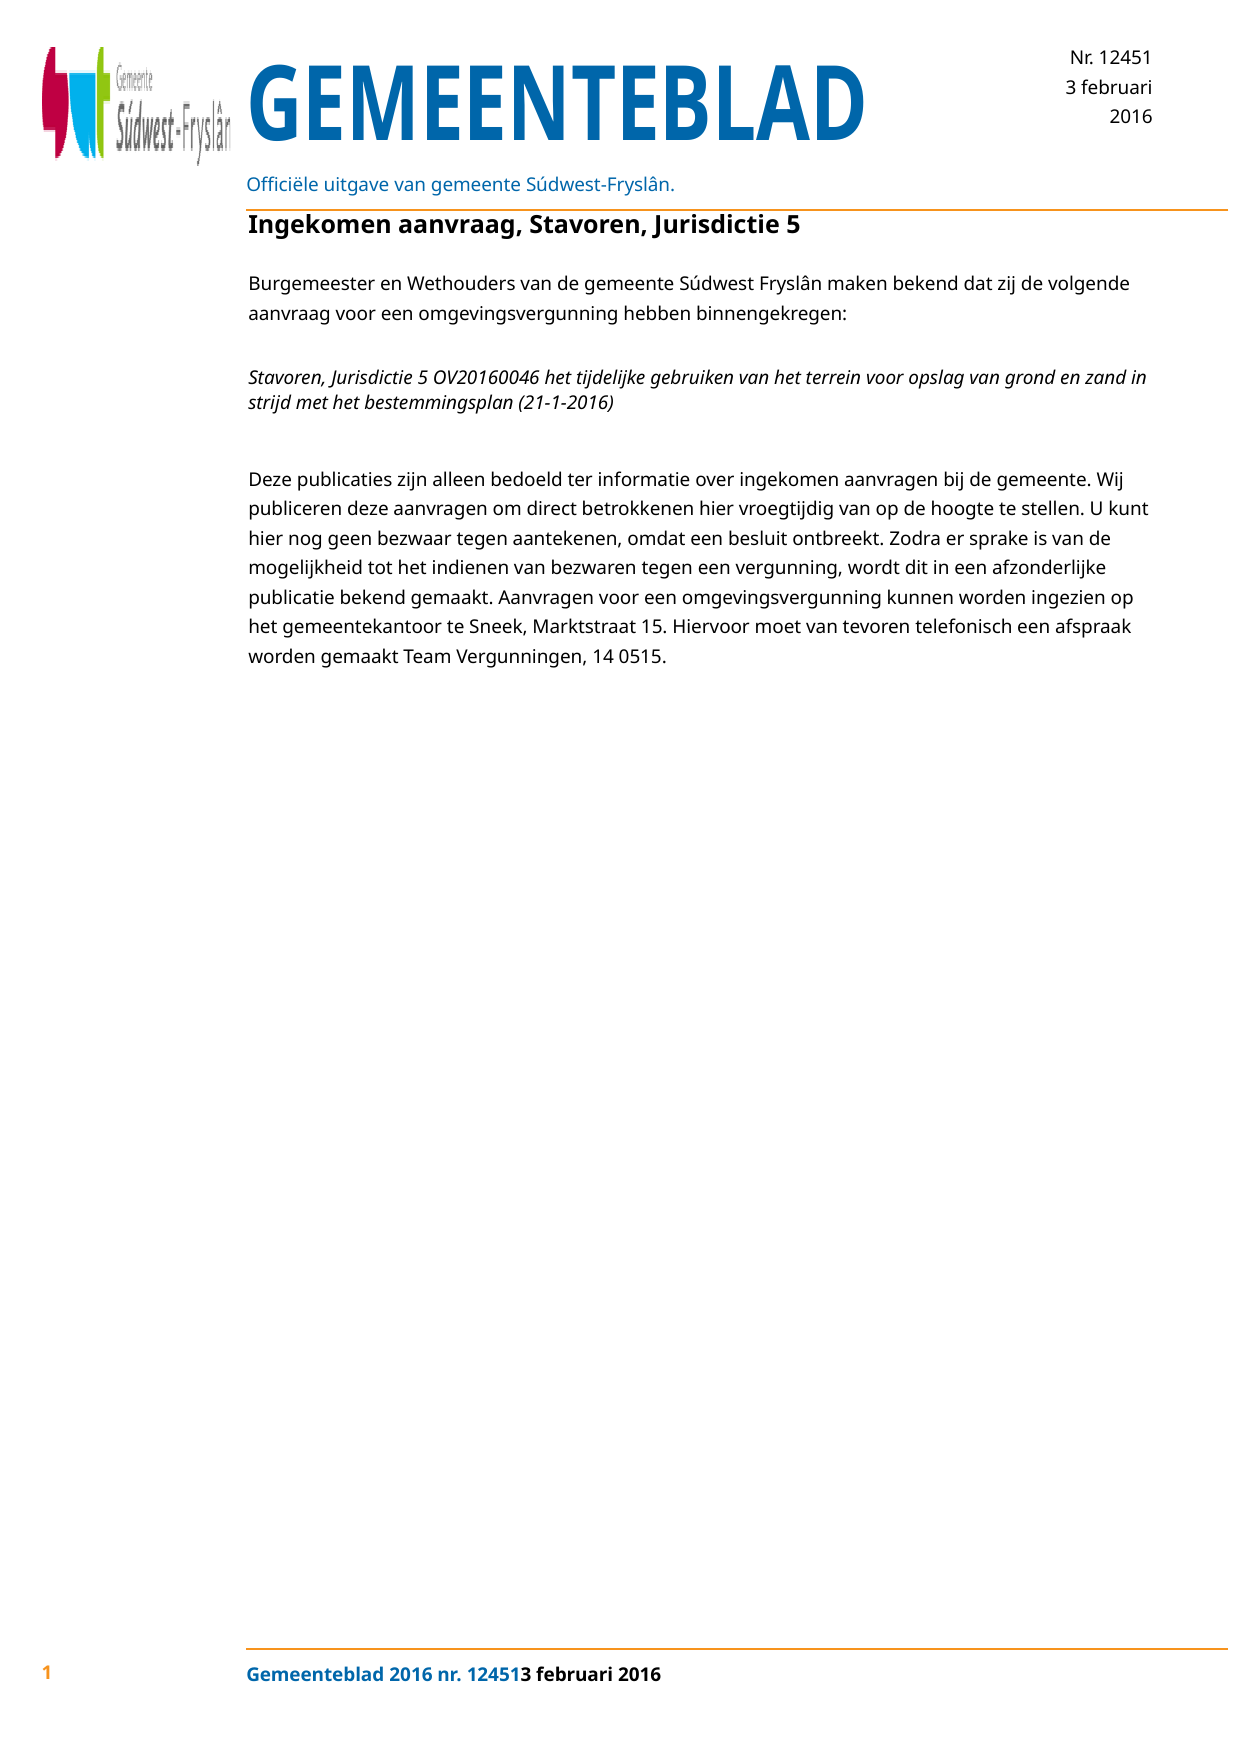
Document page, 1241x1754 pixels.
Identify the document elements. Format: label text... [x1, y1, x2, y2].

text Ingekomen aanvraag, Stavoren, Jurisdictie 5 [248, 211, 1152, 241]
text Burgemeester en Wethouders van de gemeente Súdwest Fryslân maken bekend dat zij de volgende aanvraag voor een omgevingsvergunning hebben binnengekregen: [248, 270, 1152, 326]
picture [41, 47, 231, 172]
text Deze publicaties zijn alleen bedoeld ter informatie over ingekomen aanvragen bij de gemeente. Wij publiceren deze aanvragen om direct betrokkenen hier vroegtijdig van op de hoogte te stellen. U kunt hier nog geen bezwaar tegen aantekenen, omdat een besluit ontbreekt. Zodra er sprake is van de mogelijkheid tot het indienen van bezwaren tegen een vergunning, wordt dit in een afzonderlijke publicatie bekend gemaakt. Aanvragen voor een omgevingsvergunning kunnen worden ingezien op het gemeentekantoor te Sneek, Marktstraat 15. Hiervoor moet van tevoren telefonisch een afspraak worden gemaakt Team Vergunningen, 14 0515. [248, 466, 1152, 669]
text Stavoren, Jurisdictie 5 OV20160046 het tijdelijke gebruiken van het terrein voor opslag van grond en zand in strijd met het bestemmingsplan (21-1-2016) [248, 364, 1152, 415]
